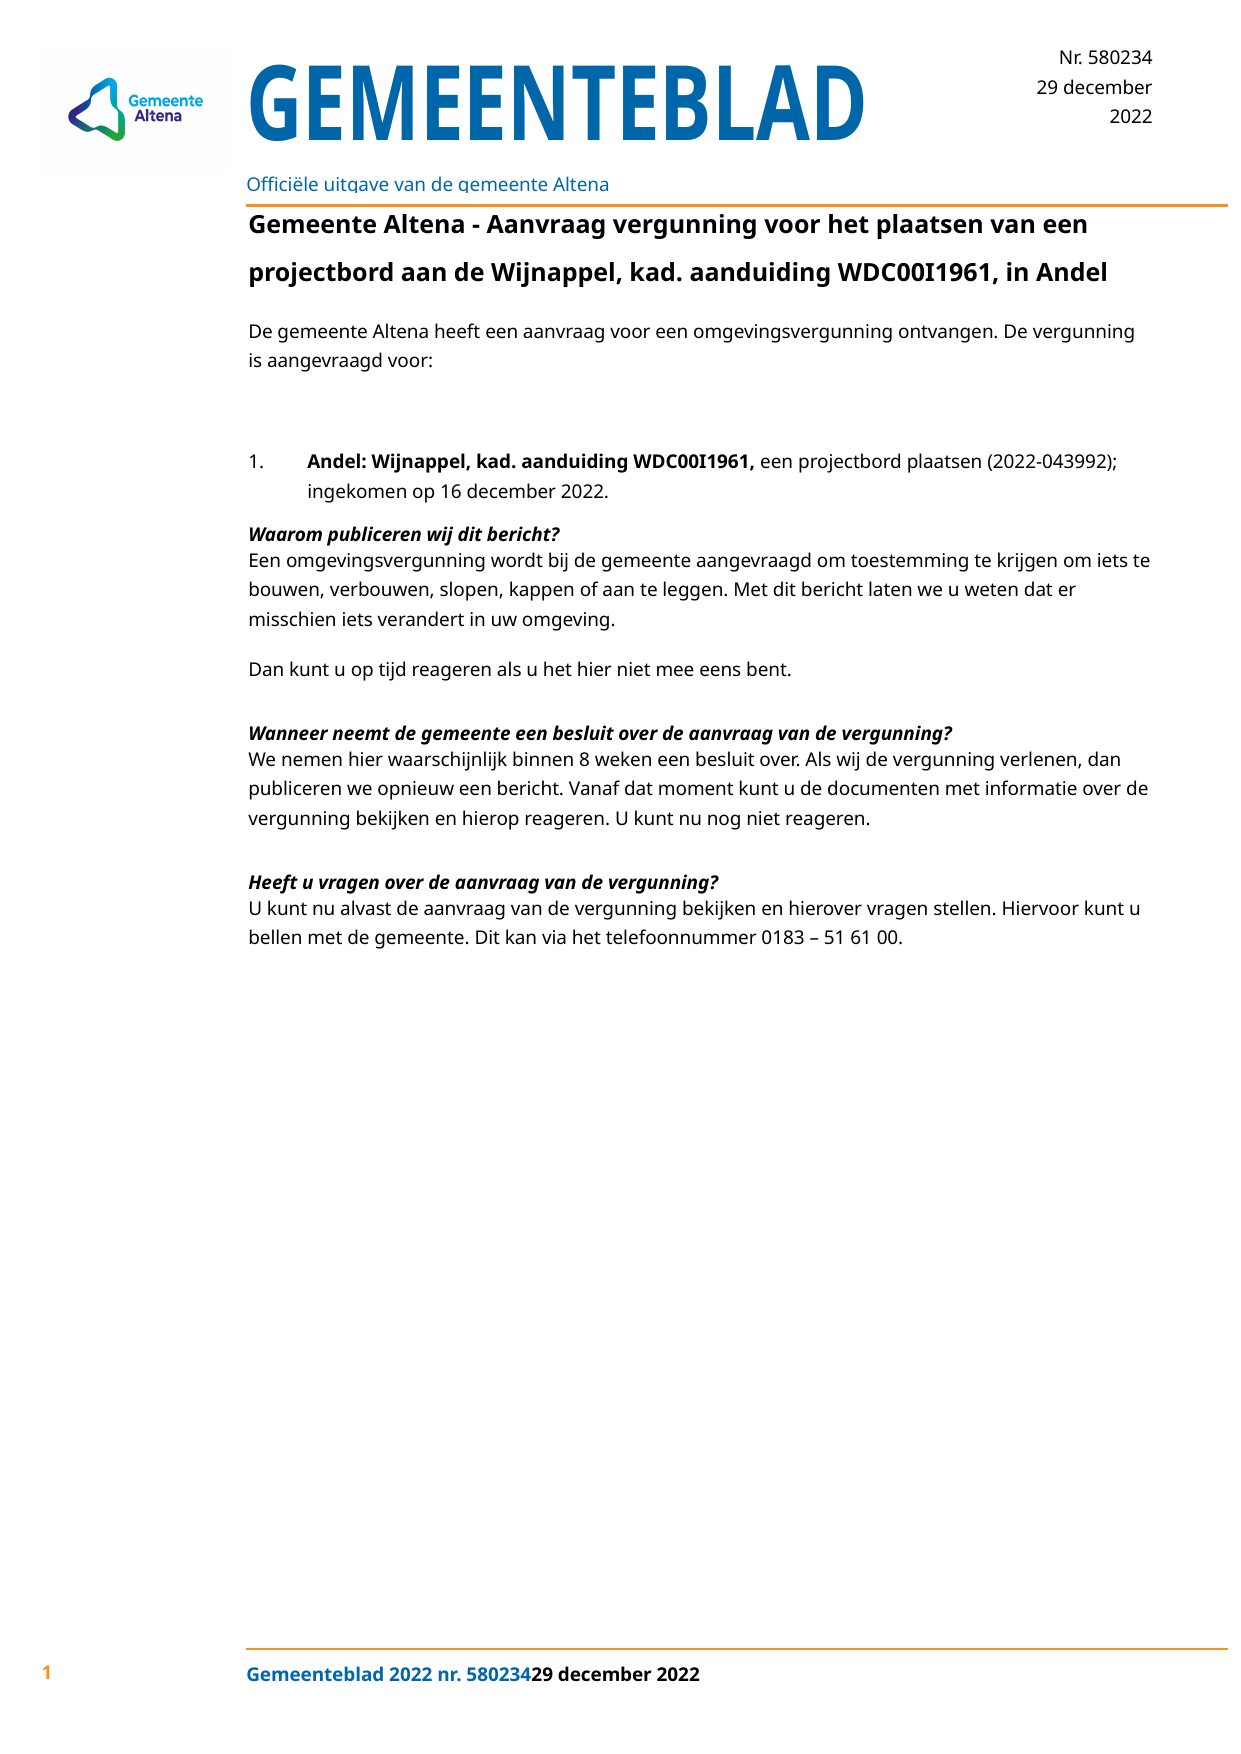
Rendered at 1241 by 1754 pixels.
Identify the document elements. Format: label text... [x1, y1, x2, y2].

text Gemeente Altena - Aanvraag vergunning voor het plaatsen van een projectbord aan de Wijnappel, kad. aanduiding WDC00I1961, in Andel [248, 207, 1152, 288]
picture [41, 47, 231, 172]
text Een omgevingsvergunning wordt bij de gemeente aangevraagd om toestemming te krijgen om iets te bouwen, verbouwen, slopen, kappen of aan te leggen. Met dit bericht laten we u weten dat er misschien iets verandert in uw omgeving. [248, 547, 1152, 632]
text Dan kunt u op tijd reageren als u het hier niet mee eens bent. [248, 656, 1152, 682]
text De gemeente Altena heeft een aanvraag voor een omgevingsvergunning ontvangen. De vergunning is aangevraagd voor: [248, 318, 1152, 373]
text We nemen hier waarschijnlijk binnen 8 weken een besluit over. Als wij de vergunning verlenen, dan publiceren we opnieuw een bericht. Vanaf dat moment kunt u de documenten met informatie over de vergunning bekijken en hierop reageren. U kunt nu nog niet reageren. [248, 746, 1152, 831]
text Waarom publiceren wij dit bericht? [248, 521, 1152, 547]
text Wanneer neemt de gemeente een besluit over de aanvraag van de vergunning? [248, 720, 1152, 746]
text Heeft u vragen over de aanvraag van de vergunning? [248, 869, 1152, 895]
list Andel: Wijnappel, kad. aanduiding WDC00I1961, een projectbord plaatsen (2022-043992); ingekomen op 16 december 2022. [248, 448, 1152, 504]
text U kunt nu alvast de aanvraag van de vergunning bekijken en hierover vragen stellen. Hiervoor kunt u bellen met de gemeente. Dit kan via het telefoonnummer 0183 – 51 61 00. [248, 895, 1152, 950]
